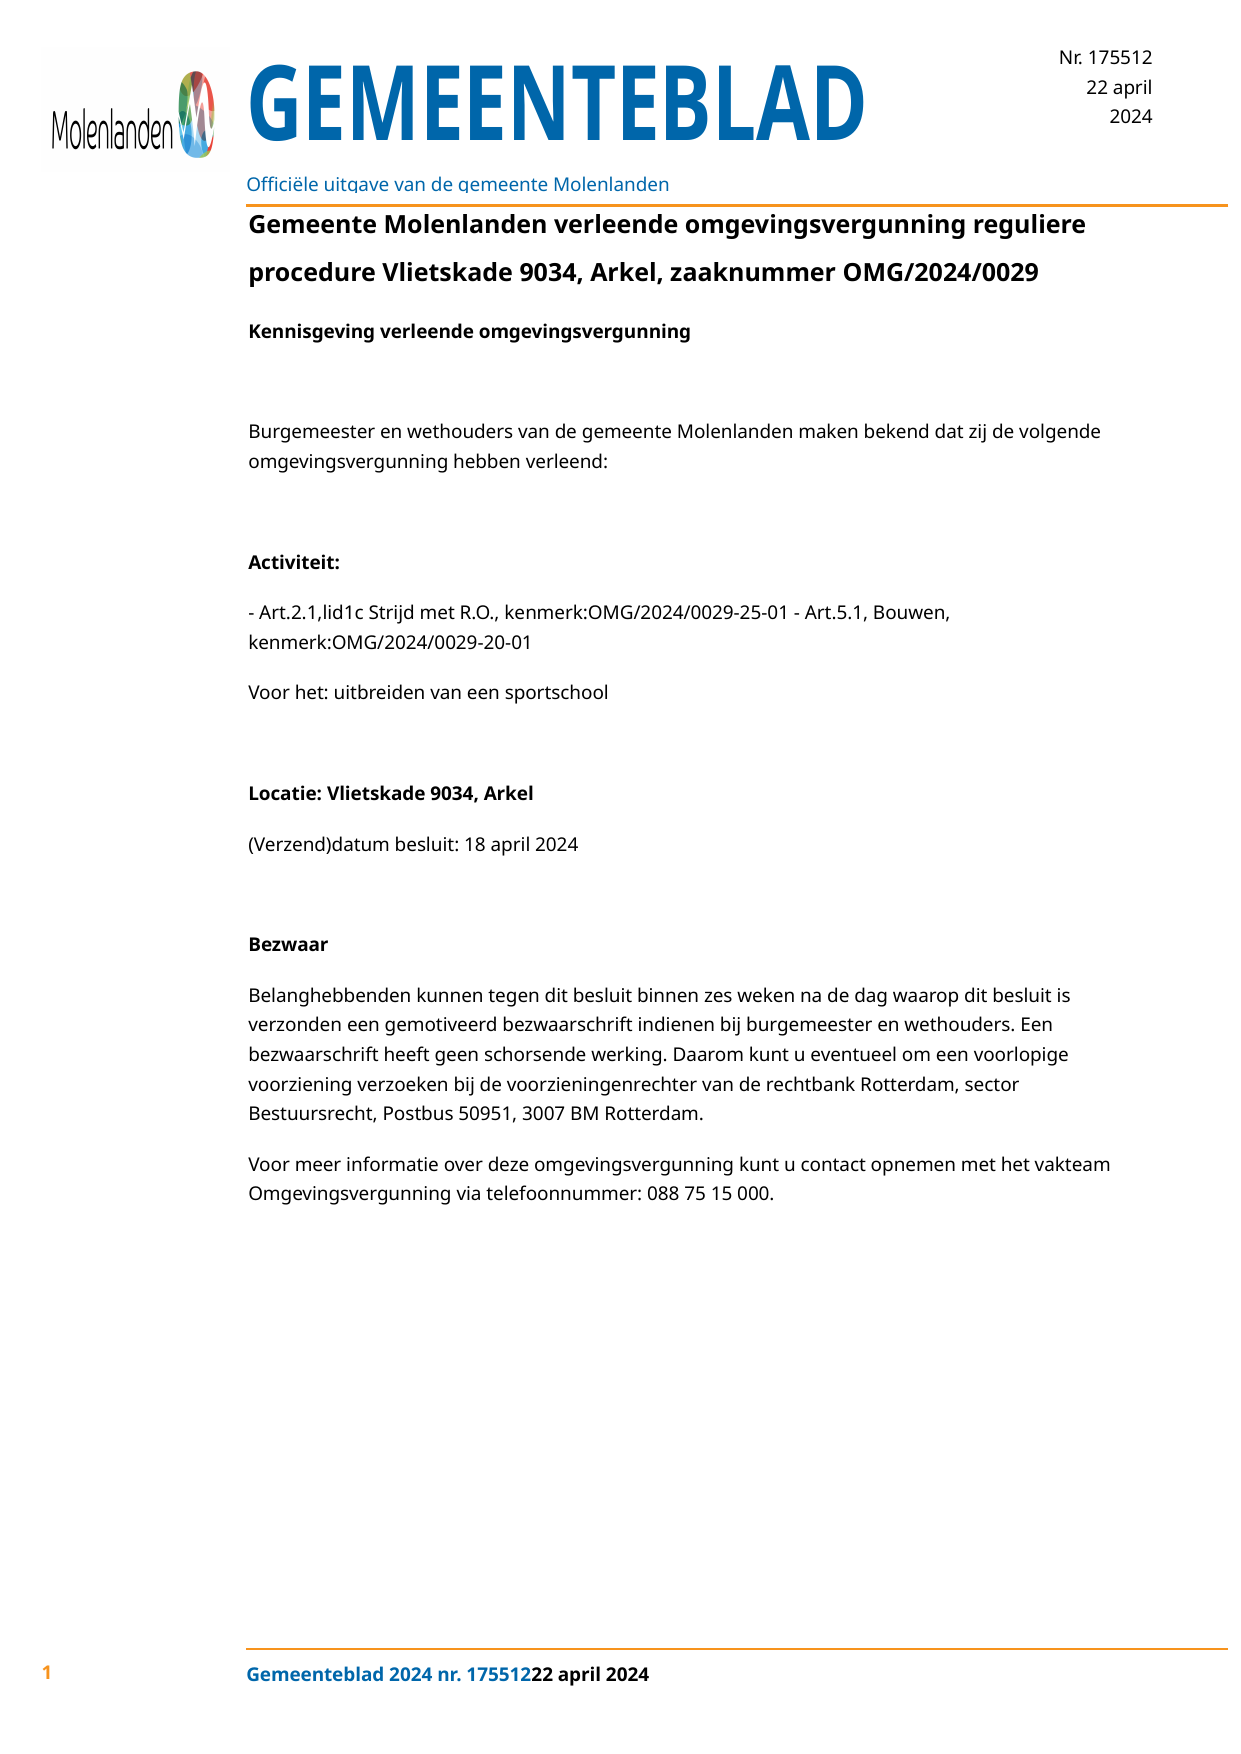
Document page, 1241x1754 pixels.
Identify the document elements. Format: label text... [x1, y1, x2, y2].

text - Art.2.1,lid1c Strijd met R.O., kenmerk:OMG/2024/0029-25-01 - Art.5.1, Bouwen, kenmerk:OMG/2024/0029-20-01 [248, 599, 1152, 655]
text Locatie: Vlietskade 9034, Arkel [248, 780, 1152, 806]
text Activiteit: [248, 549, 1152, 575]
text Gemeente Molenlanden verleende omgevingsvergunning reguliere procedure Vlietskade 9034, Arkel, zaaknummer OMG/2024/0029 [248, 207, 1152, 288]
text Kennisgeving verleende omgevingsvergunning [248, 318, 1152, 344]
text Burgemeester en wethouders van de gemeente Molenlanden maken bekend dat zij de volgende omgevingsvergunning hebben verleend: [248, 419, 1152, 474]
text Voor meer informatie over deze omgevingsvergunning kunt u contact opnemen met het vakteam Omgevingsvergunning via telefoonnummer: 088 75 15 000. [248, 1151, 1152, 1206]
text Belanghebbenden kunnen tegen dit besluit binnen zes weken na de dag waarop dit besluit is verzonden een gemotiveerd bezwaarschrift indienen bij burgemeester en wethouders. Een bezwaarschrift heeft geen schorsende werking. Daarom kunt u eventueel om een voorlopige voorziening verzoeken bij de voorzieningenrechter van de rechtbank Rotterdam, sector Bestuursrecht, Postbus 50951, 3007 BM Rotterdam. [248, 982, 1152, 1126]
picture [41, 47, 231, 172]
text Bezwaar [248, 932, 1152, 957]
text Voor het: uitbreiden van een sportschool [248, 679, 1152, 705]
text (Verzend)datum besluit: 18 april 2024 [248, 831, 1152, 857]
